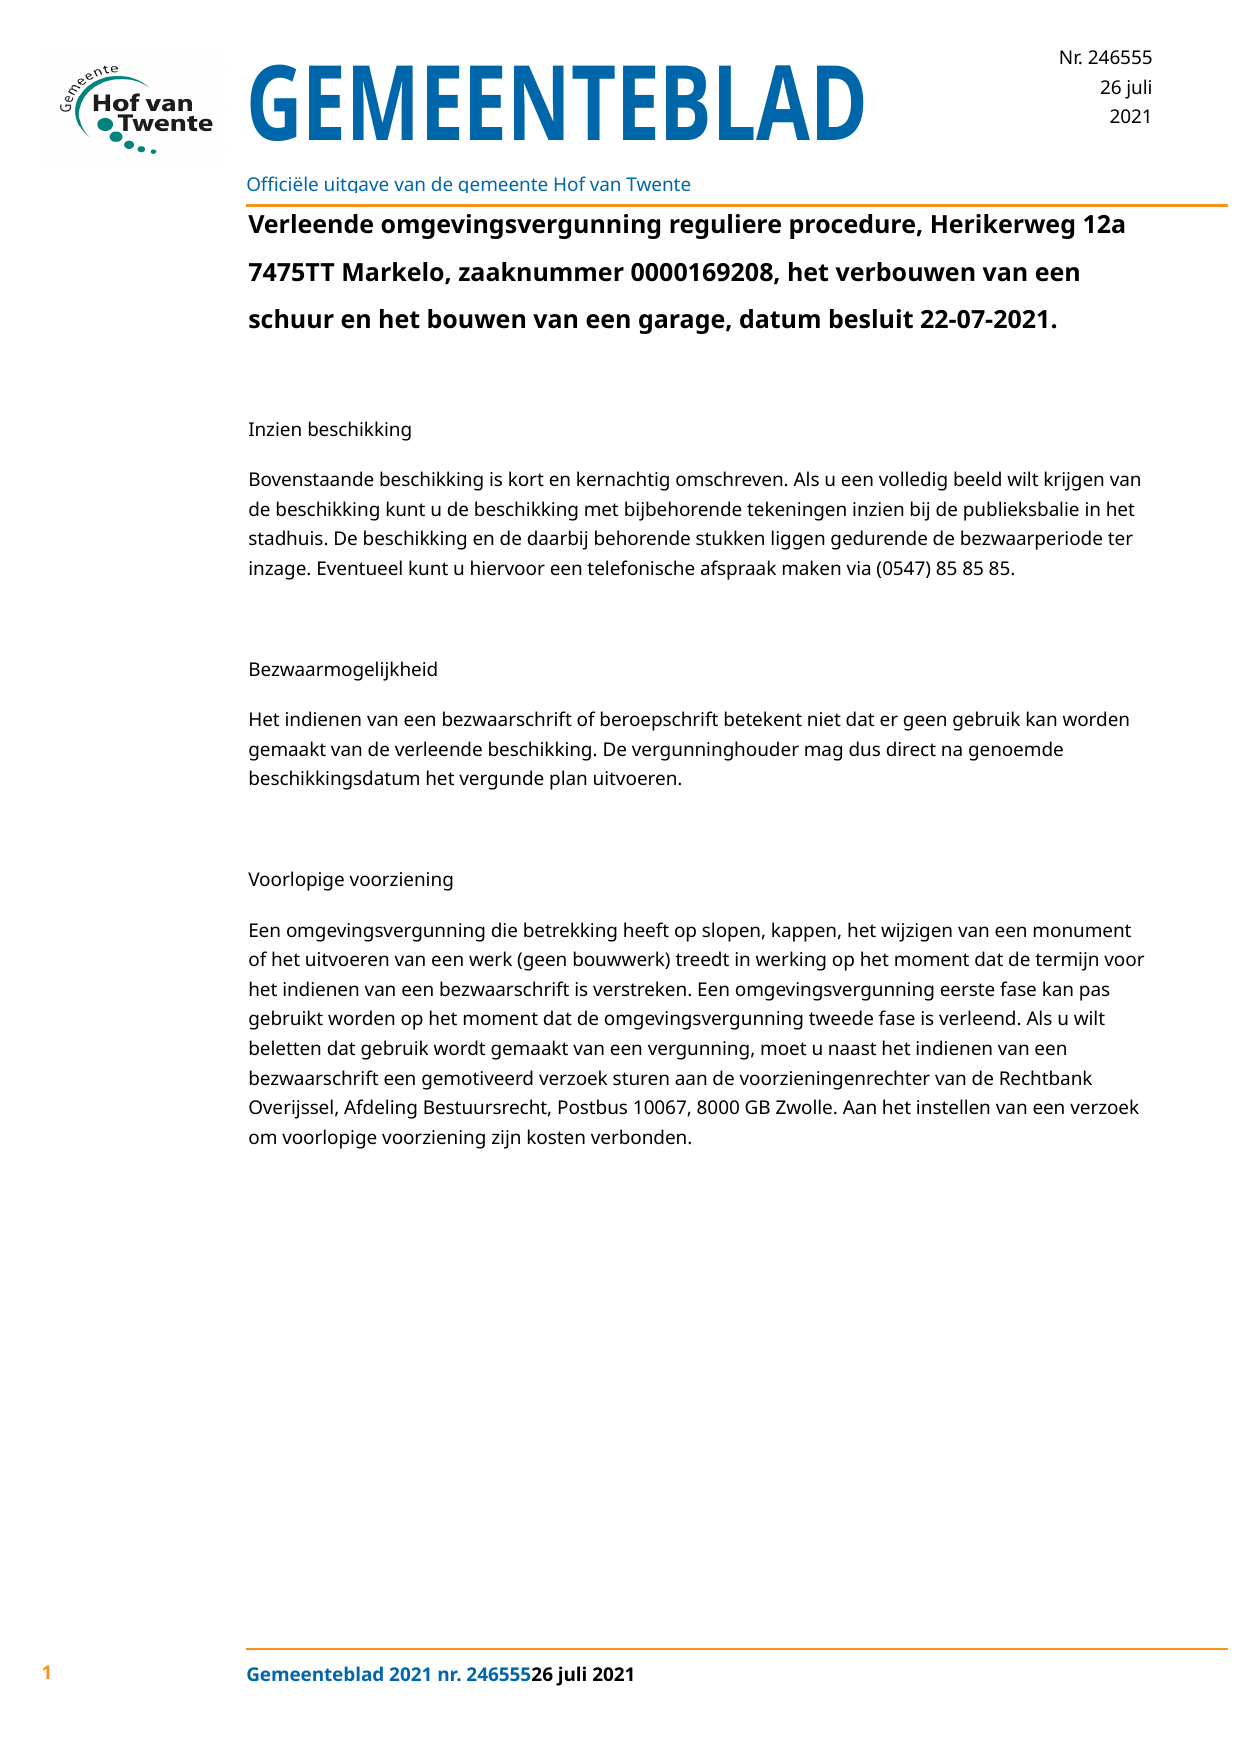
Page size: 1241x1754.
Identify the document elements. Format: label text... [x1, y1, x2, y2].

picture [41, 47, 231, 172]
text Bovenstaande beschikking is kort en kernachtig omschreven. Als u een volledig beeld wilt krijgen van de beschikking kunt u de beschikking met bijbehorende tekeningen inzien bij de publieksbalie in het stadhuis. De beschikking en de daarbij behorende stukken liggen gedurende de bezwaarperiode ter inzage. Eventueel kunt u hiervoor een telefonische afspraak maken via (0547) 85 85 85. [248, 466, 1152, 581]
text Verleende omgevingsvergunning reguliere procedure, Herikerweg 12a 7475TT Markelo, zaaknummer 0000169208, het verbouwen van een schuur en het bouwen van een garage, datum besluit 22-07-2021. [248, 207, 1152, 336]
text Het indienen van een bezwaarschrift of beroepschrift betekent niet dat er geen gebruik kan worden gemaakt van de verleende beschikking. De vergunninghouder mag dus direct na genoemde beschikkingsdatum het vergunde plan uitvoeren. [248, 706, 1152, 791]
text Voorlopige voorziening [248, 866, 1152, 892]
text Bezwaarmogelijkheid [248, 656, 1152, 682]
text Inzien beschikking [248, 416, 1152, 442]
text Een omgevingsvergunning die betrekking heeft op slopen, kappen, het wijzigen van een monument of het uitvoeren van een werk (geen bouwwerk) treedt in werking op het moment dat de termijn voor het indienen van een bezwaarschrift is verstreken. Een omgevingsvergunning eerste fase kan pas gebruikt worden op het moment dat de omgevingsvergunning tweede fase is verleend. Als u wilt beletten dat gebruik wordt gemaakt van een vergunning, moet u naast het indienen van een bezwaarschrift een gemotiveerd verzoek sturen aan de voorzieningenrechter van de Rechtbank Overijssel, Afdeling Bestuursrecht, Postbus 10067, 8000 GB Zwolle. Aan het instellen van een verzoek om voorlopige voorziening zijn kosten verbonden. [248, 917, 1152, 1149]
